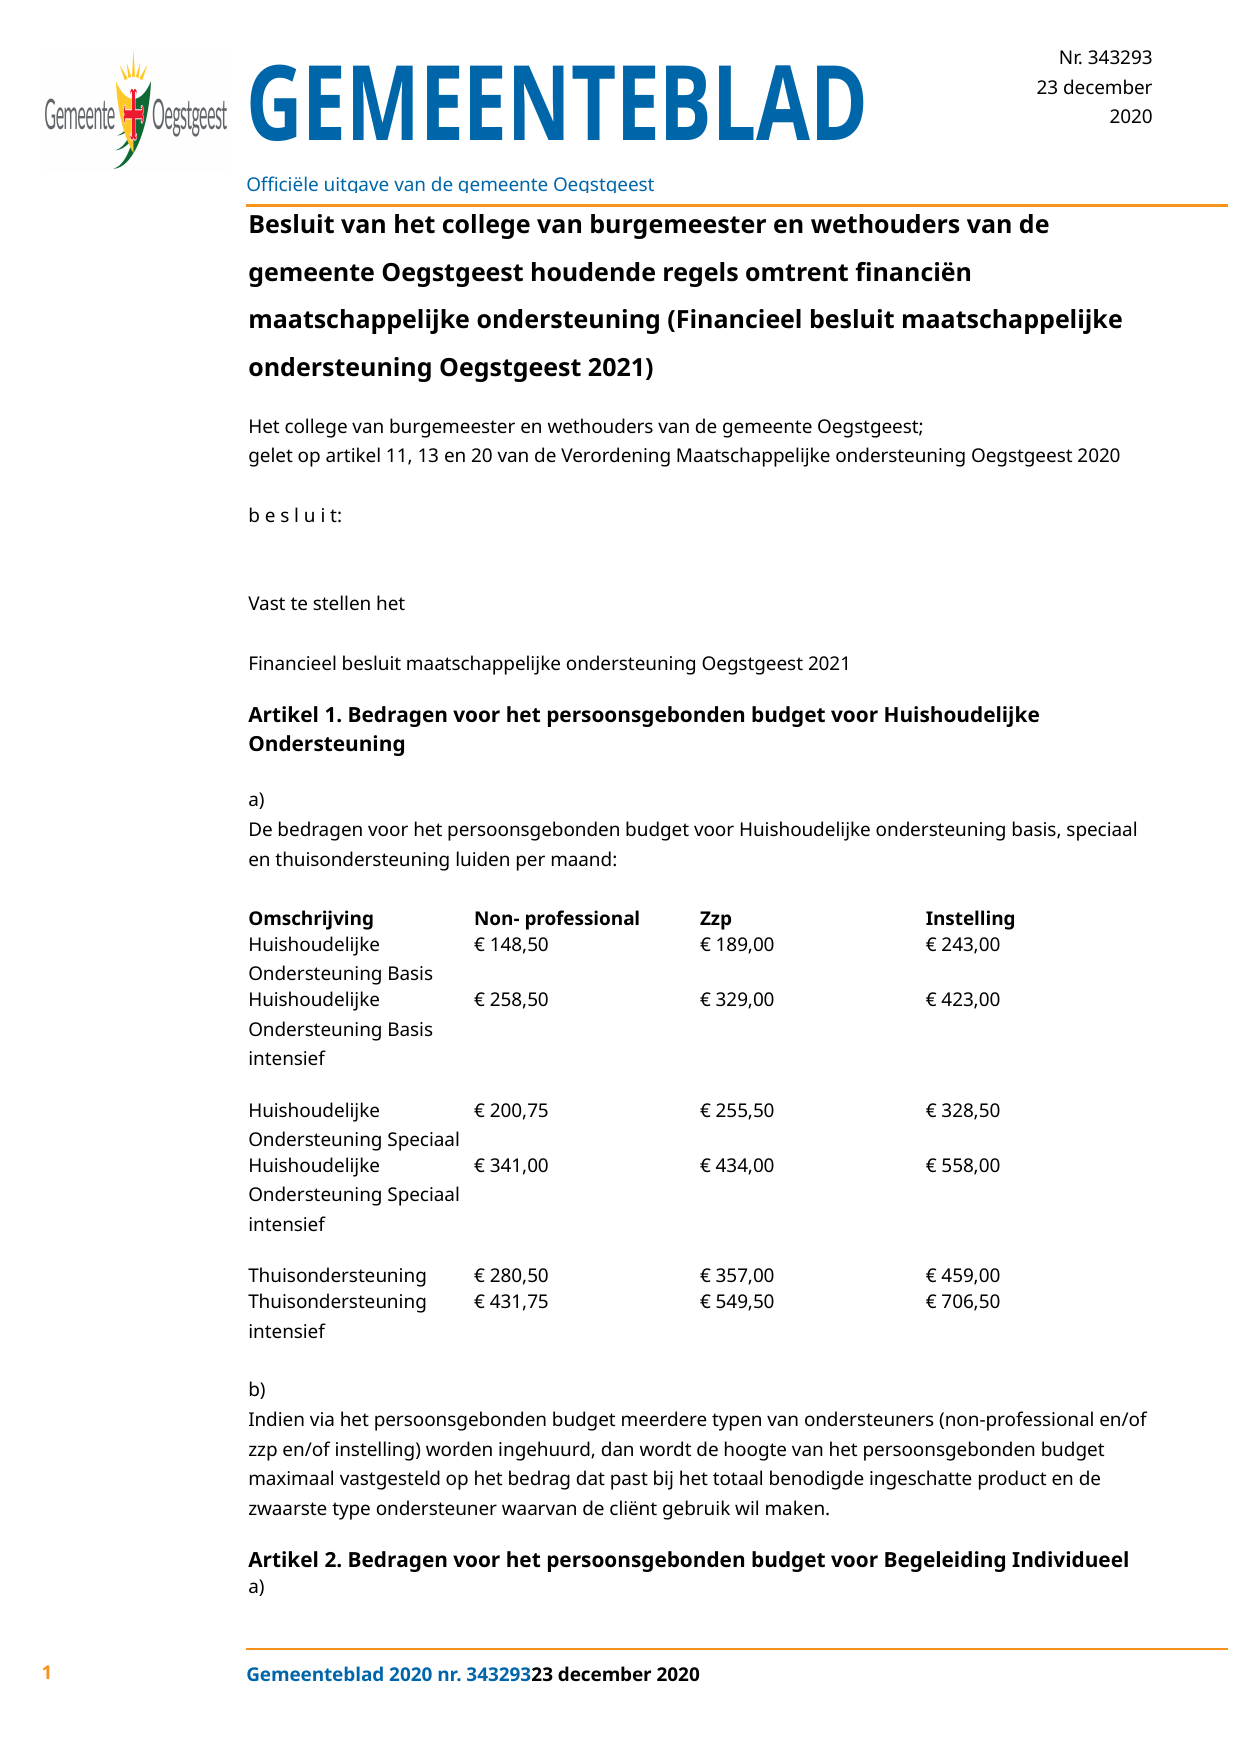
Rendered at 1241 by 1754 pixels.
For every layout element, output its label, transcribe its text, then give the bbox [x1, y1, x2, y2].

table_cell € 189,00 [700, 931, 926, 986]
text Artikel 2. Bedragen voor het persoonsgebonden budget voor Begeleiding Individueel [248, 1545, 1152, 1574]
text a) [248, 787, 1152, 812]
table_cell [700, 1071, 926, 1097]
table_cell € 434,00 [700, 1152, 926, 1237]
table_cell [926, 1071, 1152, 1097]
table_cell € 341,00 [474, 1152, 700, 1237]
table_cell Huishoudelijke Ondersteuning Speciaal [248, 1097, 474, 1152]
table_cell € 459,00 [926, 1263, 1152, 1288]
text Besluit van het college van burgemeester en wethouders van de gemeente Oegstgeest houdende regels omtrent financiën maatschappelijke ondersteuning (Financieel besluit maatschappelijke ondersteuning Oegstgeest 2021) [248, 207, 1152, 384]
table_cell [474, 1237, 700, 1263]
table_cell € 255,50 [700, 1097, 926, 1152]
text Vast te stellen het [248, 591, 1152, 616]
table_cell € 200,75 [474, 1097, 700, 1152]
table_cell [248, 1237, 474, 1263]
table_header Non- professional [474, 905, 700, 931]
text a) [248, 1574, 1152, 1599]
table_cell € 431,75 [474, 1289, 700, 1344]
table_cell € 329,00 [700, 986, 926, 1071]
table_cell [248, 1071, 474, 1097]
text De bedragen voor het persoonsgebonden budget voor Huishoudelijke ondersteuning basis, speciaal en thuisondersteuning luiden per maand: [248, 816, 1152, 872]
table_cell € 328,50 [926, 1097, 1152, 1152]
text b) [248, 1377, 1152, 1402]
table_cell € 243,00 [926, 931, 1152, 986]
table_header Instelling [926, 905, 1152, 931]
text gelet op artikel 11, 13 en 20 van de Verordening Maatschappelijke ondersteuning Oegstgeest 2020 [248, 443, 1152, 468]
table_cell Huishoudelijke Ondersteuning Basis intensief [248, 986, 474, 1071]
table_cell [926, 1237, 1152, 1263]
text Indien via het persoonsgebonden budget meerdere typen van ondersteuners (non-professional en/of zzp en/of instelling) worden ingehuurd, dan wordt de hoogte van het persoonsgebonden budget maximaal vastgesteld op het bedrag dat past bij het totaal benodigde ingeschatte product en de zwaarste type ondersteuner waarvan de cliënt gebruik wil maken. [248, 1406, 1152, 1521]
text b e s l u i t: [248, 502, 1152, 528]
table_cell € 549,50 [700, 1289, 926, 1344]
text Financieel besluit maatschappelijke ondersteuning Oegstgeest 2021 [248, 650, 1152, 676]
table_cell € 258,50 [474, 986, 700, 1071]
text Het college van burgemeester en wethouders van de gemeente Oegstgeest; [248, 413, 1152, 439]
text Artikel 1. Bedragen voor het persoonsgebonden budget voor Huishoudelijke Ondersteuning [248, 700, 1152, 757]
table_cell € 558,00 [926, 1152, 1152, 1237]
table_cell Thuisondersteuning [248, 1263, 474, 1288]
table_cell € 706,50 [926, 1289, 1152, 1344]
table_cell [700, 1237, 926, 1263]
table_cell € 357,00 [700, 1263, 926, 1288]
table_cell Huishoudelijke Ondersteuning Basis [248, 931, 474, 986]
table_cell Thuisondersteuning intensief [248, 1289, 474, 1344]
table_cell € 280,50 [474, 1263, 700, 1288]
table_cell Huishoudelijke Ondersteuning Speciaal intensief [248, 1152, 474, 1237]
picture [41, 47, 231, 172]
table_cell € 423,00 [926, 986, 1152, 1071]
table_header Zzp [700, 905, 926, 931]
table_cell [474, 1071, 700, 1097]
table_header Omschrijving [248, 905, 474, 931]
table_cell € 148,50 [474, 931, 700, 986]
